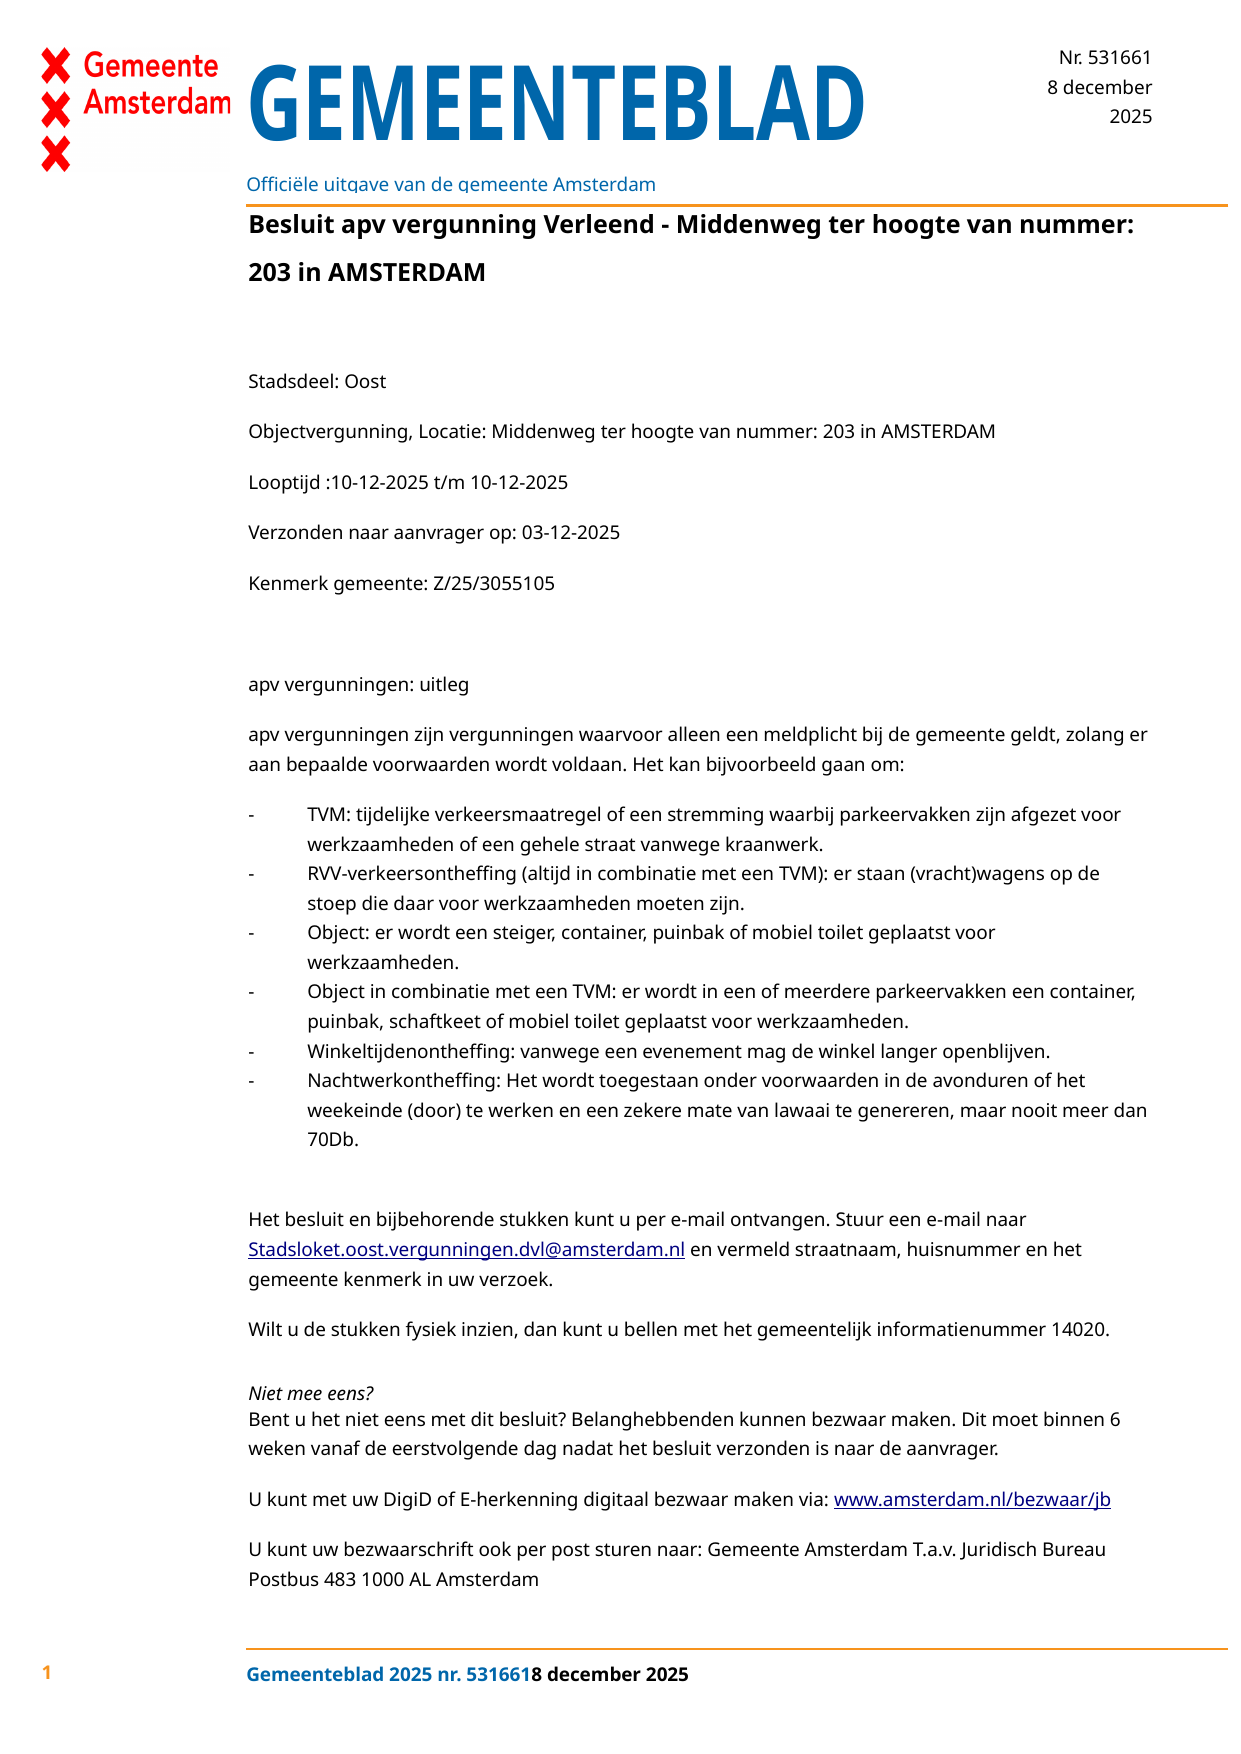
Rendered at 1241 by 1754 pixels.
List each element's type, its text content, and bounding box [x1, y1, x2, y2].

text Bent u het niet eens met dit besluit? Belanghebbenden kunnen bezwaar maken. Dit moet binnen 6 weken vanaf de eerstvolgende dag nadat het besluit verzonden is naar de aanvrager. [248, 1406, 1152, 1461]
picture [41, 47, 231, 172]
text Besluit apv vergunning Verleend - Middenweg ter hoogte van nummer: 203 in AMSTERDAM [248, 207, 1152, 288]
text U kunt met uw DigiD of E-herkenning digitaal bezwaar maken via: www.amsterdam.nl/bezwaar/jb [248, 1486, 1152, 1512]
text apv vergunningen: uitleg [248, 671, 1152, 697]
text Niet mee eens? [248, 1380, 1152, 1406]
text Het besluit en bijbehorende stukken kunt u per e-mail ontvangen. Stuur een e-mail naar Stadsloket.oost.vergunningen.dvl@amsterdam.nl en vermeld straatnaam, huisnummer en het gemeente kenmerk in uw verzoek. [248, 1207, 1152, 1292]
list Object: er wordt een steiger, container, puinbak of mobiel toilet geplaatst voor werkzaamheden. [248, 919, 1152, 975]
list Nachtwerkontheffing: Het wordt toegestaan onder voorwaarden in de avonduren of het weekeinde (door) te werken en een zekere mate van lawaai te genereren, maar nooit meer dan 70Db. [248, 1067, 1152, 1152]
text Looptijd :10-12-2025 t/m 10-12-2025 [248, 469, 1152, 495]
text Kenmerk gemeente: Z/25/3055105 [248, 570, 1152, 596]
list TVM: tijdelijke verkeersmaatregel of een stremming waarbij parkeervakken zijn afgezet voor werkzaamheden of een gehele straat vanwege kraanwerk. [248, 801, 1152, 857]
text Stadsdeel: Oost [248, 368, 1152, 394]
list Winkeltijdenontheffing: vanwege een evenement mag de winkel langer openblijven. [248, 1038, 1152, 1064]
text apv vergunningen zijn vergunningen waarvoor alleen een meldplicht bij de gemeente geldt, zolang er aan bepaalde voorwaarden wordt voldaan. Het kan bijvoorbeeld gaan om: [248, 721, 1152, 777]
text Wilt u de stukken fysiek inzien, dan kunt u bellen met het gemeentelijk informatienummer 14020. [248, 1316, 1152, 1342]
text Verzonden naar aanvrager op: 03-12-2025 [248, 519, 1152, 545]
text Objectvergunning, Locatie: Middenweg ter hoogte van nummer: 203 in AMSTERDAM [248, 419, 1152, 444]
text U kunt uw bezwaarschrift ook per post sturen naar: Gemeente Amsterdam T.a.v. Juridisch Bureau Postbus 483 1000 AL Amsterdam [248, 1536, 1152, 1592]
list Object in combinatie met een TVM: er wordt in een of meerdere parkeervakken een container, puinbak, schaftkeet of mobiel toilet geplaatst voor werkzaamheden. [248, 979, 1152, 1034]
list RVV-verkeersontheffing (altijd in combinatie met een TVM): er staan (vracht)wagens op de stoep die daar voor werkzaamheden moeten zijn. [248, 860, 1152, 916]
